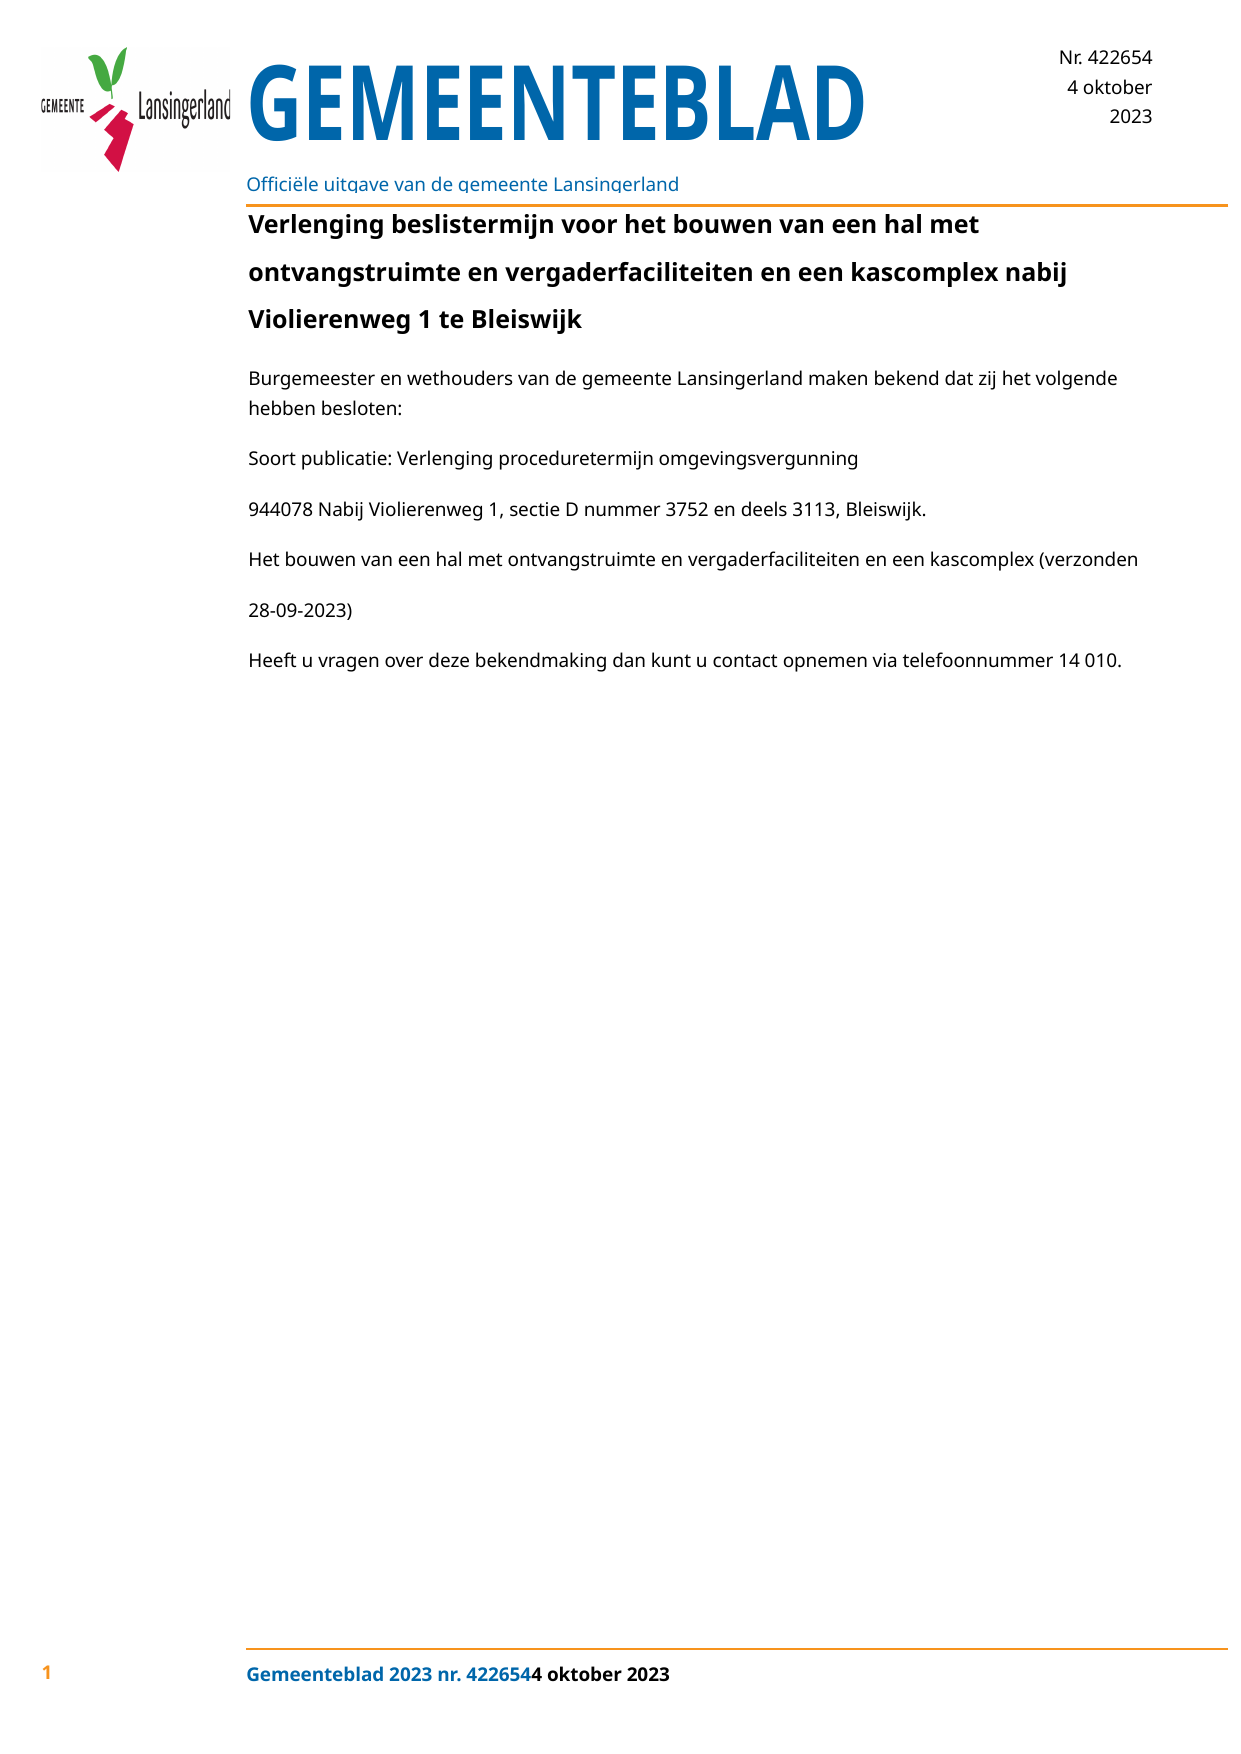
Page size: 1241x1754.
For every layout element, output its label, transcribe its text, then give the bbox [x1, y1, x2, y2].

text Burgemeester en wethouders van de gemeente Lansingerland maken bekend dat zij het volgende hebben besloten: [248, 366, 1152, 421]
text 28-09-2023) [248, 597, 1152, 622]
text Soort publicatie: Verlenging proceduretermijn omgevingsvergunning [248, 446, 1152, 471]
text Heeft u vragen over deze bekendmaking dan kunt u contact opnemen via telefoonnummer 14 010. [248, 647, 1152, 673]
text Verlenging beslistermijn voor het bouwen van een hal met ontvangstruimte en vergaderfaciliteiten en een kascomplex nabij Violierenweg 1 te Bleiswijk [248, 207, 1152, 336]
picture [41, 47, 231, 172]
text 944078 Nabij Violierenweg 1, sectie D nummer 3752 en deels 3113, Bleiswijk. [248, 496, 1152, 522]
text Het bouwen van een hal met ontvangstruimte en vergaderfaciliteiten en een kascomplex (verzonden [248, 546, 1152, 572]
